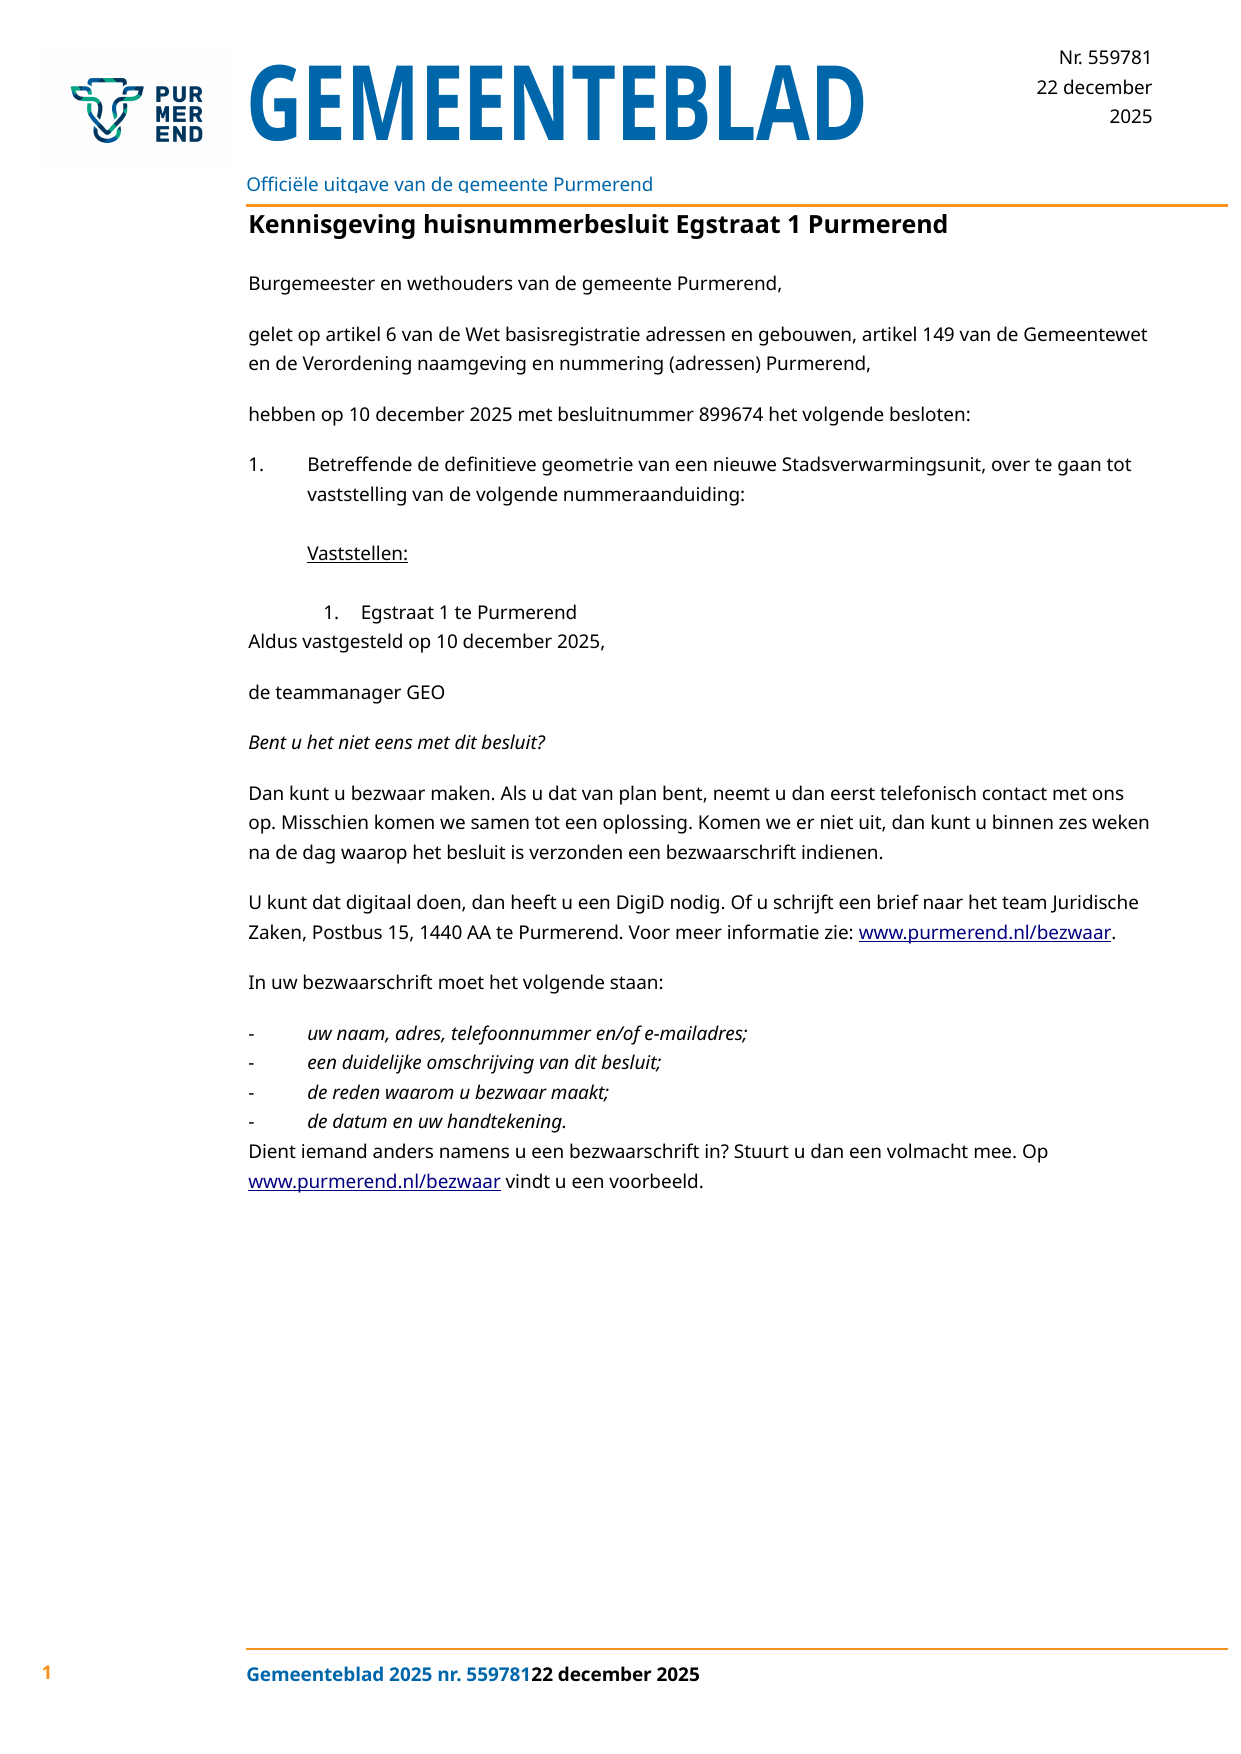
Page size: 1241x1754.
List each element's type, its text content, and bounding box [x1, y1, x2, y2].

text hebben op 10 december 2025 met besluitnummer 899674 het volgende besloten: [248, 401, 1152, 426]
text Aldus vastgesteld op 10 december 2025, [248, 629, 1152, 654]
list een duidelijke omschrijving van dit besluit; [248, 1049, 1152, 1075]
list de datum en uw handtekening. [248, 1109, 1152, 1134]
text U kunt dat digitaal doen, dan heeft u een DigiD nodig. Of u schrijft een brief naar het team Juridische Zaken, Postbus 15, 1440 AA te Purmerend. Voor meer informatie zie: www.purmerend.nl/bezwaar. [248, 889, 1152, 945]
list de reden waarom u bezwaar maakt; [248, 1079, 1152, 1105]
text In uw bezwaarschrift moet het volgende staan: [248, 969, 1152, 995]
text Bent u het niet eens met dit besluit? [248, 729, 1152, 755]
text gelet op artikel 6 van de Wet basisregistratie adressen en gebouwen, artikel 149 van de Gemeentewet en de Verordening naamgeving en nummering (adressen) Purmerend, [248, 321, 1152, 376]
list Betreffende de definitieve geometrie van een nieuwe Stadsverwarmingsunit, over te gaan tot vaststelling van de volgende nummeraanduiding: [248, 451, 1152, 506]
text Kennisgeving huisnummerbesluit Egstraat 1 Purmerend [248, 207, 1152, 241]
text de teammanager GEO [248, 679, 1152, 705]
text Dan kunt u bezwaar maken. Als u dat van plan bent, neemt u dan eerst telefonisch contact met ons op. Misschien komen we samen tot een oplossing. Komen we er niet uit, dan kunt u binnen zes weken na de dag waarop het besluit is verzonden een bezwaarschrift indienen. [248, 780, 1152, 865]
list Vaststellen: [248, 540, 1152, 566]
list uw naam, adres, telefoonnummer en/of e-mailadres; [248, 1020, 1152, 1046]
text Burgemeester en wethouders van de gemeente Purmerend, [248, 270, 1152, 296]
list Egstraat 1 te Purmerend [323, 599, 1152, 625]
picture [41, 47, 231, 172]
text Dient iemand anders namens u een bezwaarschrift in? Stuurt u dan een volmacht mee. Op www.purmerend.nl/bezwaar vindt u een voorbeeld. [248, 1138, 1152, 1193]
